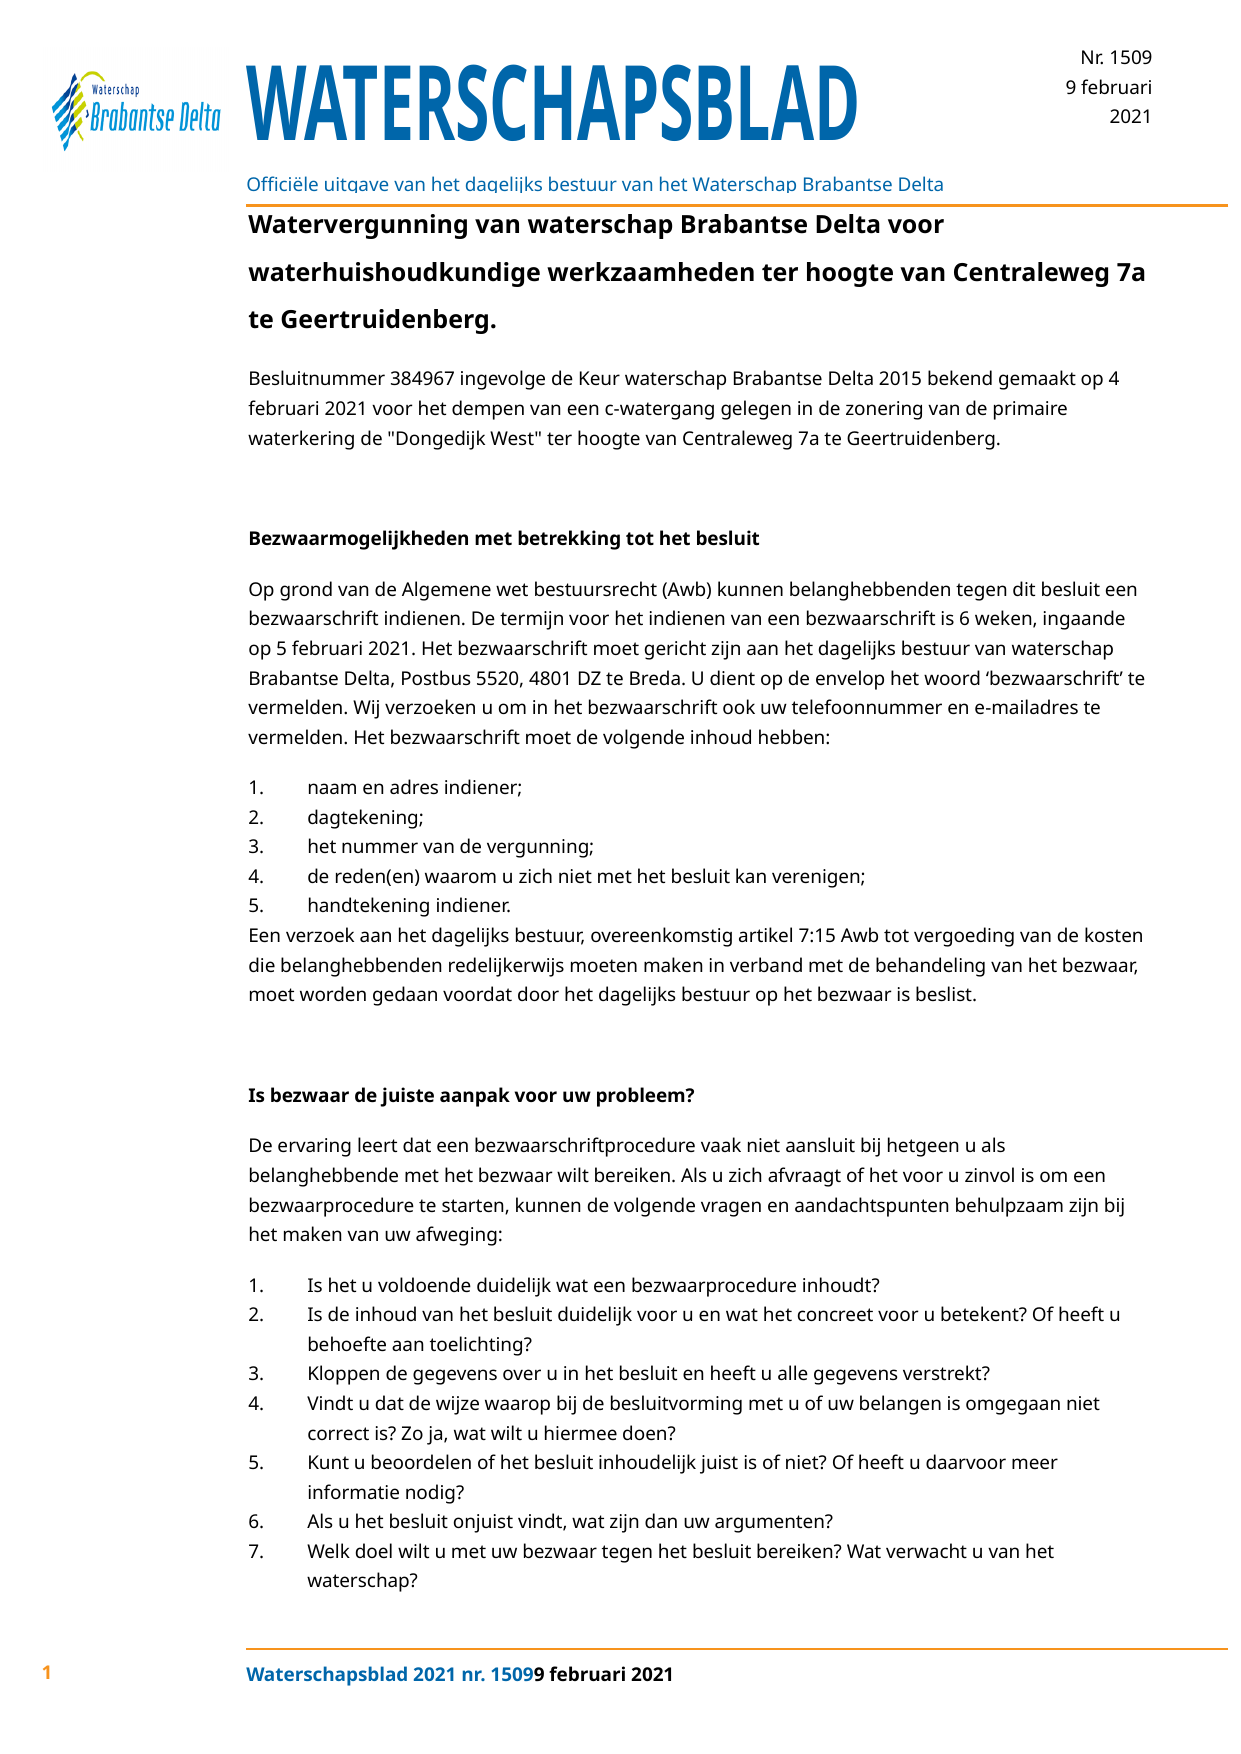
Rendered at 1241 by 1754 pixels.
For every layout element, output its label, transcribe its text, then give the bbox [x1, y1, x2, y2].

list handtekening indiener. [248, 893, 1152, 918]
text Een verzoek aan het dagelijks bestuur, overeenkomstig artikel 7:15 Awb tot vergoeding van de kosten die belanghebbenden redelijkerwijs moeten maken in verband met de behandeling van het bezwaar, moet worden gedaan voordat door het dagelijks bestuur op het bezwaar is beslist. [248, 922, 1152, 1007]
list naam en adres indiener; [248, 774, 1152, 800]
text Besluitnummer 384967 ingevolge de Keur waterschap Brabantse Delta 2015 bekend gemaakt op 4 februari 2021 voor het dempen van een c-watergang gelegen in de zonering van de primaire waterkering de "Dongedijk West" ter hoogte van Centraleweg 7a te Geertruidenberg. [248, 366, 1152, 450]
text De ervaring leert dat een bezwaarschriftprocedure vaak niet aansluit bij hetgeen u als belanghebbende met het bezwaar wilt bereiken. Als u zich afvraagt of het voor u zinvol is om een bezwaarprocedure te starten, kunnen de volgende vragen en aandachtspunten behulpzaam zijn bij het maken van uw afweging: [248, 1133, 1152, 1247]
list de reden(en) waarom u zich niet met het besluit kan verenigen; [248, 863, 1152, 889]
text Is bezwaar de juiste aanpak voor uw probleem? [248, 1082, 1152, 1108]
text Bezwaarmogelijkheden met betrekking tot het besluit [248, 526, 1152, 551]
picture [41, 47, 231, 172]
list Kloppen de gegevens over u in het besluit en heeft u alle gegevens verstrekt? [248, 1361, 1152, 1386]
list dagtekening; [248, 804, 1152, 829]
list Welk doel wilt u met uw bezwaar tegen het besluit bereiken? Wat verwacht u van het waterschap? [248, 1538, 1152, 1593]
text Op grond van de Algemene wet bestuursrecht (Awb) kunnen belanghebbenden tegen dit besluit een bezwaarschrift indienen. De termijn voor het indienen van een bezwaarschrift is 6 weken, ingaande op 5 februari 2021. Het bezwaarschrift moet gericht zijn aan het dagelijks bestuur van waterschap Brabantse Delta, Postbus 5520, 4801 DZ te Breda. U dient op de envelop het woord ‘bezwaarschrift’ te vermelden. Wij verzoeken u om in het bezwaarschrift ook uw telefoonnummer en e‑mailadres te vermelden. Het bezwaarschrift moet de volgende inhoud hebben: [248, 576, 1152, 749]
list Is de inhoud van het besluit duidelijk voor u en wat het concreet voor u betekent? Of heeft u behoefte aan toelichting? [248, 1301, 1152, 1357]
list Kunt u beoordelen of het besluit inhoudelijk juist is of niet? Of heeft u daarvoor meer informatie nodig? [248, 1449, 1152, 1504]
list Is het u voldoende duidelijk wat een bezwaarprocedure inhoudt? [248, 1272, 1152, 1297]
list het nummer van de vergunning; [248, 833, 1152, 859]
list Vindt u dat de wijze waarop bij de besluitvorming met u of uw belangen is omgegaan niet correct is? Zo ja, wat wilt u hiermee doen? [248, 1390, 1152, 1445]
list Als u het besluit onjuist vindt, wat zijn dan uw argumenten? [248, 1508, 1152, 1534]
text Watervergunning van waterschap Brabantse Delta voor waterhuishoudkundige werkzaamheden ter hoogte van Centraleweg 7a te Geertruidenberg. [248, 207, 1152, 336]
